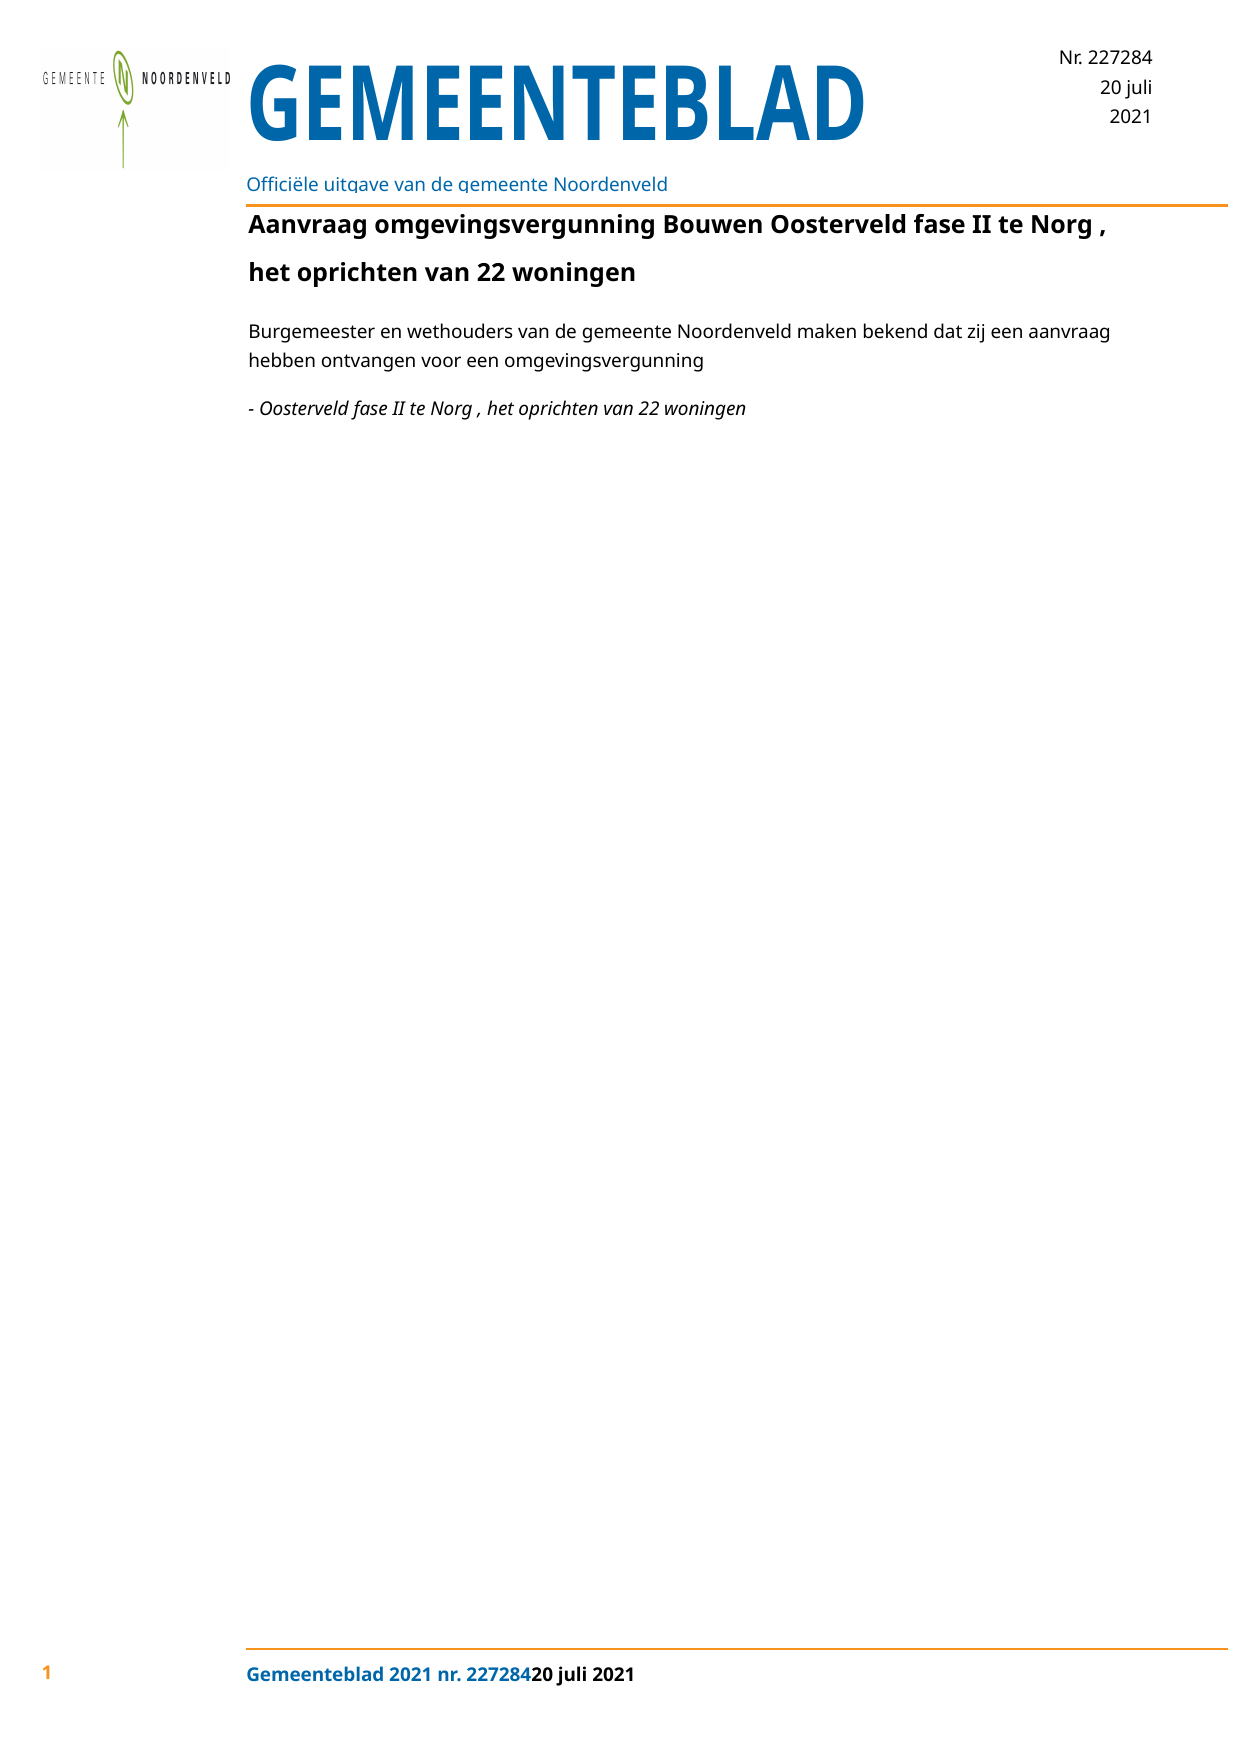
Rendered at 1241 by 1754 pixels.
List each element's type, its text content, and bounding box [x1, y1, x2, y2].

text - Oosterveld fase II te Norg , het oprichten van 22 woningen [248, 395, 1152, 421]
picture [41, 47, 231, 172]
text Aanvraag omgevingsvergunning Bouwen Oosterveld fase II te Norg , het oprichten van 22 woningen [248, 207, 1152, 288]
text Burgemeester en wethouders van de gemeente Noordenveld maken bekend dat zij een aanvraag hebben ontvangen voor een omgevingsvergunning [248, 318, 1152, 373]
